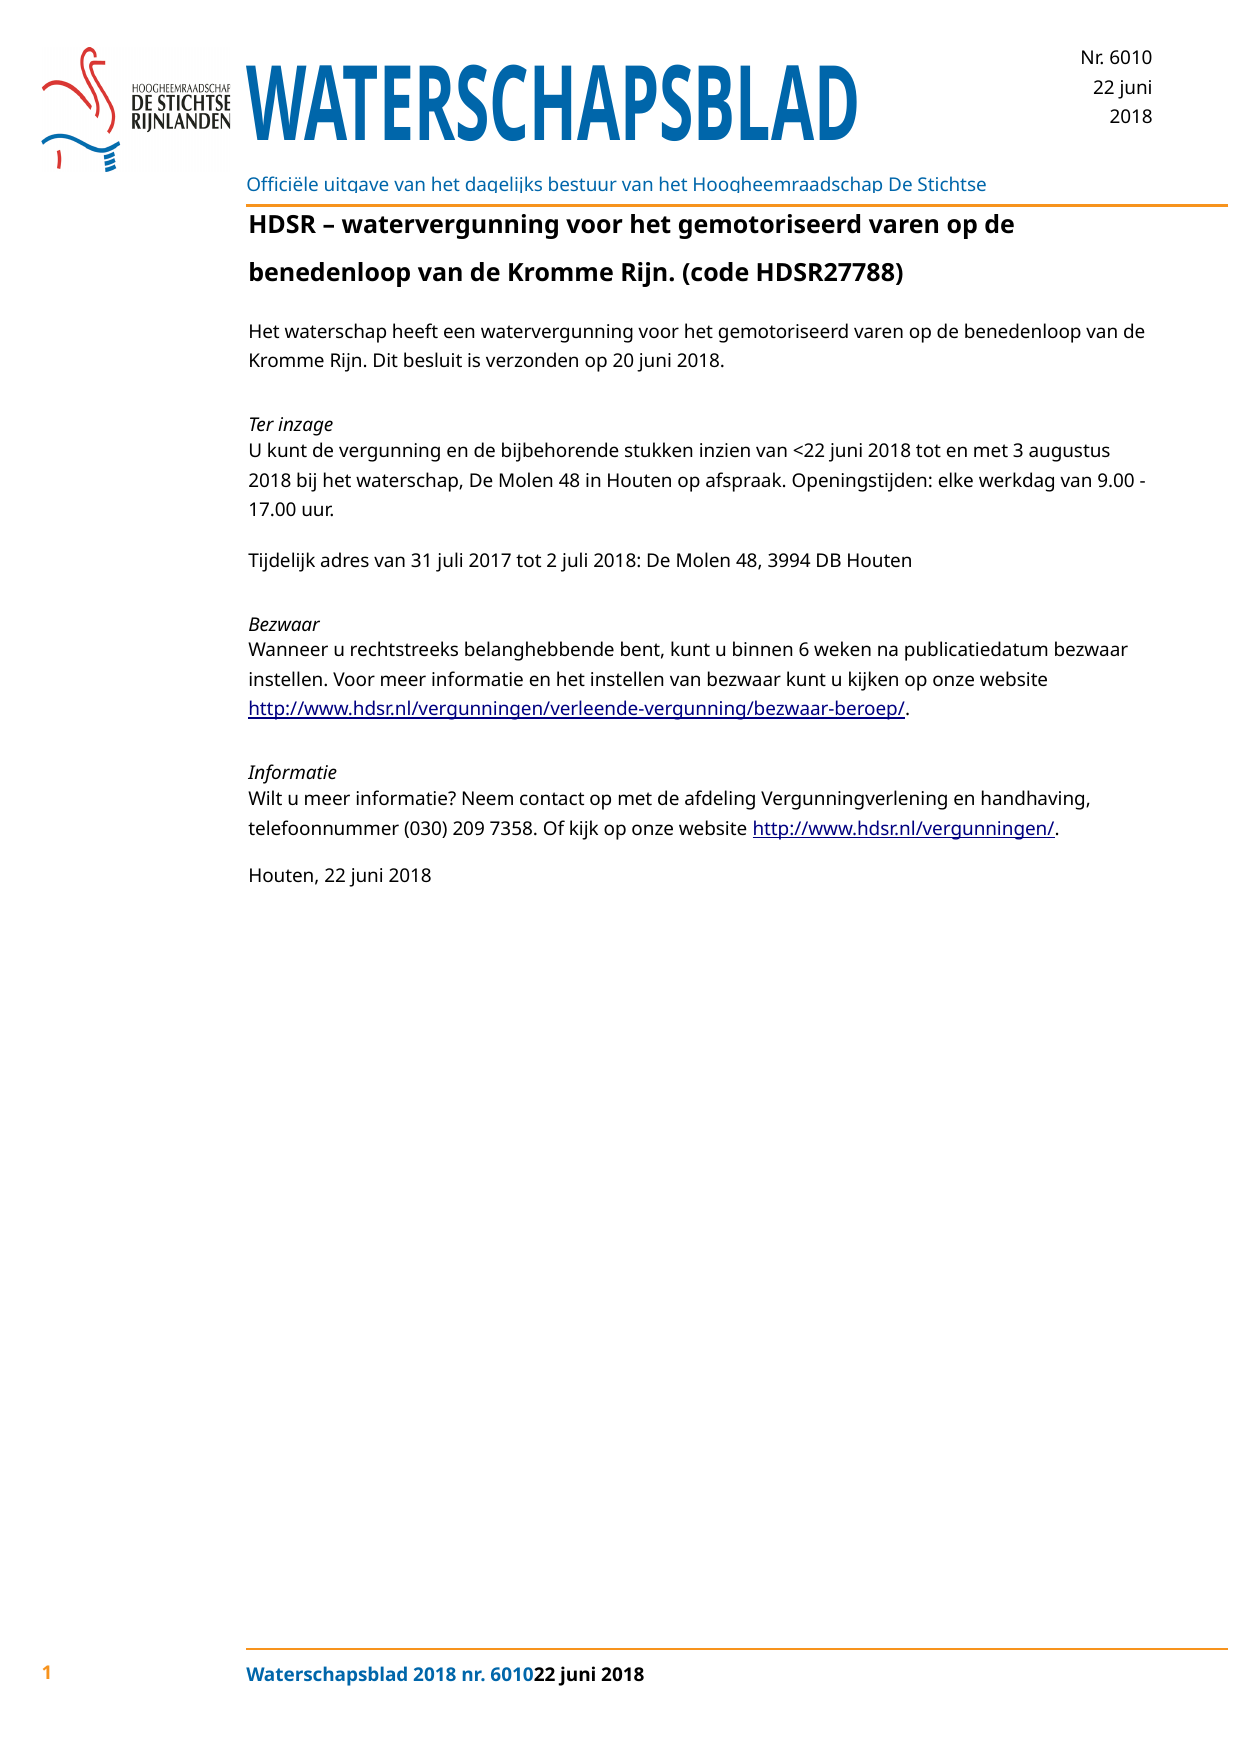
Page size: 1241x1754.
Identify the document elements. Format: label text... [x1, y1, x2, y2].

text Bezwaar [248, 611, 1152, 636]
text Wilt u meer informatie? Neem contact op met de afdeling Vergunningverlening en handhaving, telefoonnummer (030) 209 7358. Of kijk op onze website http://www.hdsr.nl/vergunningen/. [248, 785, 1152, 841]
text Informatie [248, 759, 1152, 785]
text Tijdelijk adres van 31 juli 2017 tot 2 juli 2018: De Molen 48, 3994 DB Houten [248, 547, 1152, 572]
picture [41, 47, 231, 172]
text U kunt de vergunning en de bijbehorende stukken inzien van <22 juni 2018 tot en met 3 augustus 2018 bij het waterschap, De Molen 48 in Houten op afspraak. Openingstijden: elke werkdag van 9.00 - 17.00 uur. [248, 437, 1152, 522]
text Ter inzage [248, 411, 1152, 437]
text Wanneer u rechtstreeks belanghebbende bent, kunt u binnen 6 weken na publicatiedatum bezwaar instellen. Voor meer informatie en het instellen van bezwaar kunt u kijken op onze website http://www.hdsr.nl/vergunningen/verleende-vergunning/bezwaar-beroep/. [248, 636, 1152, 721]
text HDSR – watervergunning voor het gemotoriseerd varen op de benedenloop van de Kromme Rijn. (code HDSR27788) [248, 207, 1152, 288]
text Het waterschap heeft een watervergunning voor het gemotoriseerd varen op de benedenloop van de Kromme Rijn. Dit besluit is verzonden op 20 juni 2018. [248, 318, 1152, 373]
text Houten, 22 juni 2018 [248, 863, 1152, 888]
